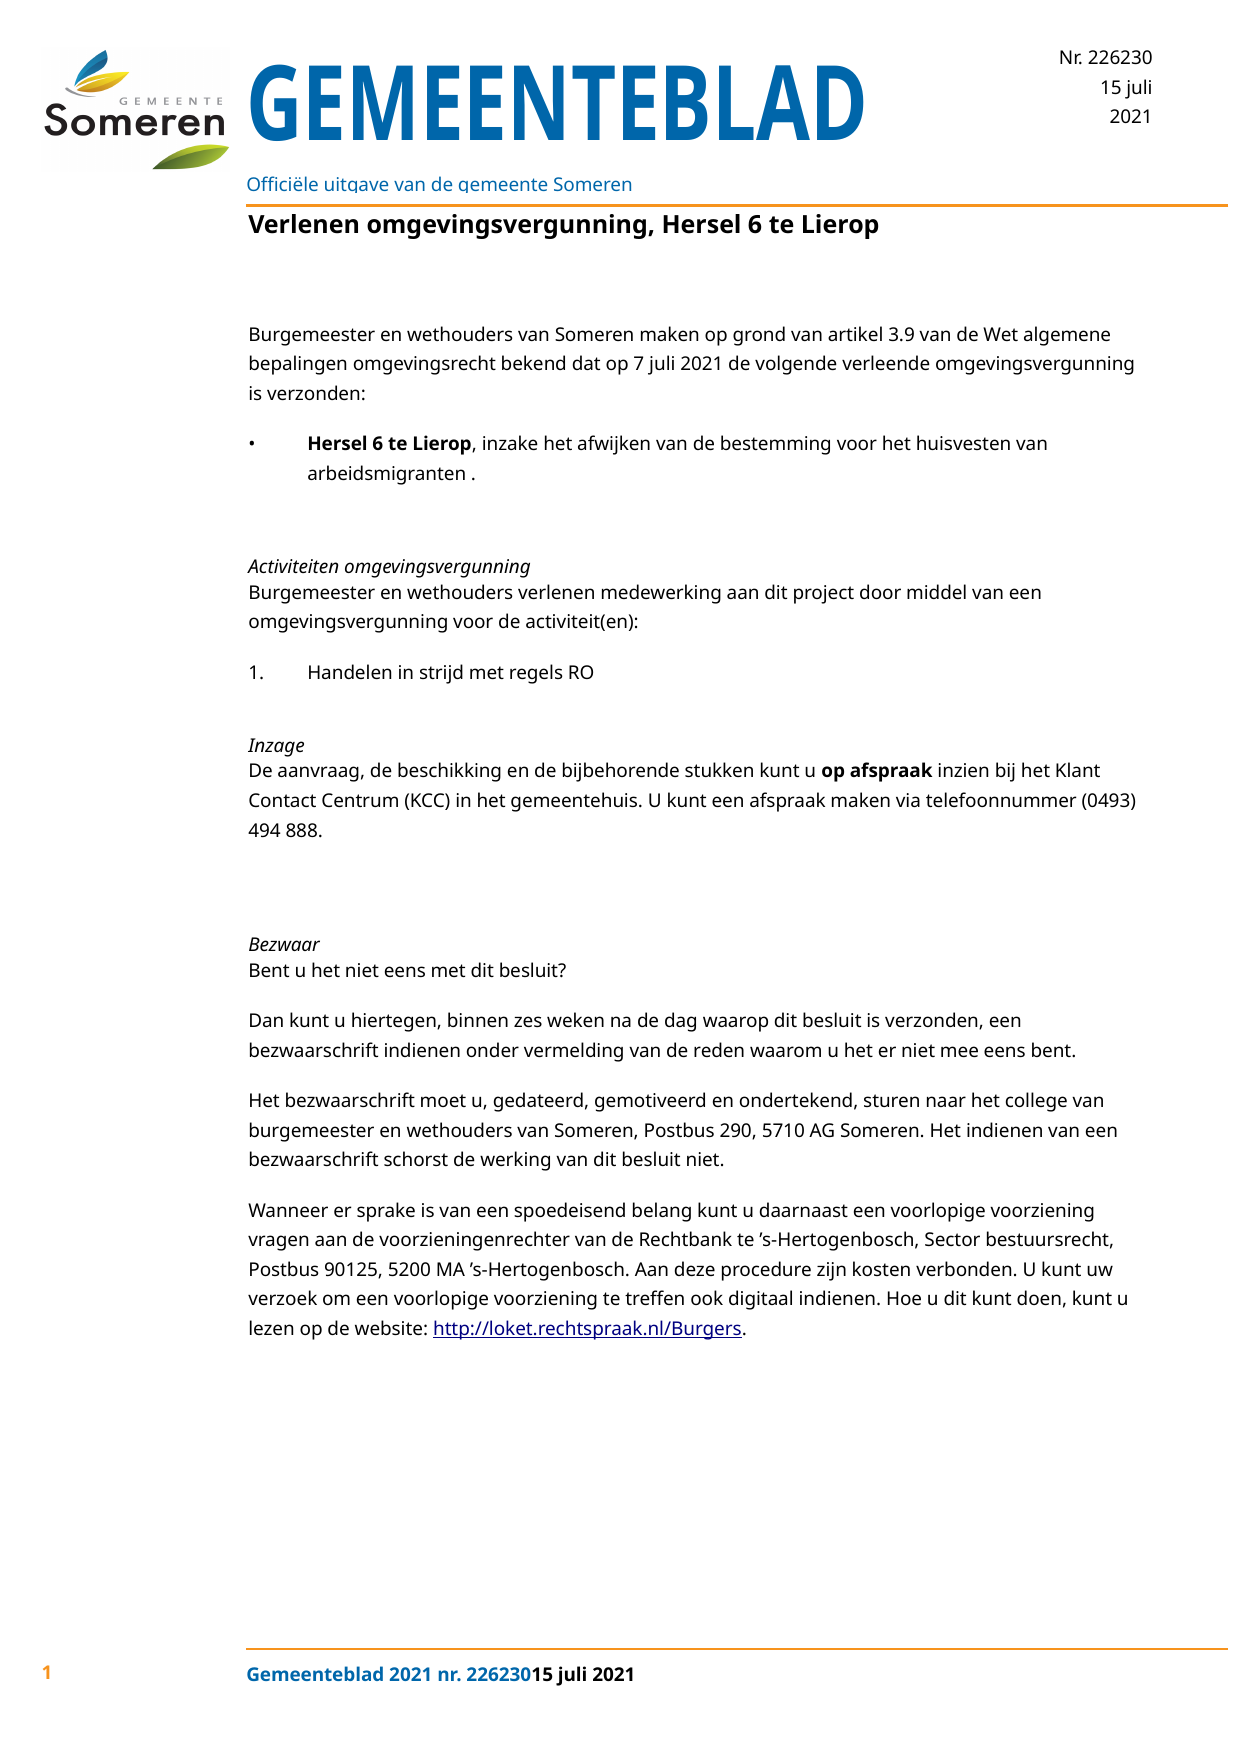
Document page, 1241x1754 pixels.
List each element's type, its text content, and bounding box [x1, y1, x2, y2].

text Dan kunt u hiertegen, binnen zes weken na de dag waarop dit besluit is verzonden, een bezwaarschrift indienen onder vermelding van de reden waarom u het er niet mee eens bent. [248, 1007, 1152, 1063]
text Inzage [248, 732, 1152, 758]
list Handelen in strijd met regels RO [248, 659, 1152, 685]
text Activiteiten omgevingsvergunning [248, 553, 1152, 579]
text Wanneer er sprake is van een spoedeisend belang kunt u daarnaast een voorlopige voorziening vragen aan de voorzieningenrechter van de Rechtbank te ’s-Hertogenbosch, Sector bestuursrecht, Postbus 90125, 5200 MA ’s-Hertogenbosch. Aan deze procedure zijn kosten verbonden. U kunt uw verzoek om een voorlopige voorziening te treffen ook digitaal indienen. Hoe u dit kunt doen, kunt u lezen op de website: http://loket.rechtspraak.nl/Burgers. [248, 1197, 1152, 1341]
list Hersel 6 te Lierop, inzake het afwijken van de bestemming voor het huisvesten van arbeidsmigranten . [248, 430, 1152, 486]
picture [41, 47, 231, 172]
text Verlenen omgevingsvergunning, Hersel 6 te Lierop [248, 207, 1152, 241]
text Burgemeester en wethouders verlenen medewerking aan dit project door middel van een omgevingsvergunning voor de activiteit(en): [248, 579, 1152, 634]
text Bent u het niet eens met dit besluit? [248, 957, 1152, 983]
text Bezwaar [248, 931, 1152, 957]
text Burgemeester en wethouders van Someren maken op grond van artikel 3.9 van de Wet algemene bepalingen omgevingsrecht bekend dat op 7 juli 2021 de volgende verleende omgevingsvergunning is verzonden: [248, 321, 1152, 406]
text De aanvraag, de beschikking en de bijbehorende stukken kunt u op afspraak inzien bij het Klant Contact Centrum (KCC) in het gemeentehuis. U kunt een afspraak maken via telefoonnummer (0493) 494 888. [248, 758, 1152, 842]
text Het bezwaarschrift moet u, gedateerd, gemotiveerd en ondertekend, sturen naar het college van burgemeester en wethouders van Someren, Postbus 290, 5710 AG Someren. Het indienen van een bezwaarschrift schorst de werking van dit besluit niet. [248, 1087, 1152, 1172]
